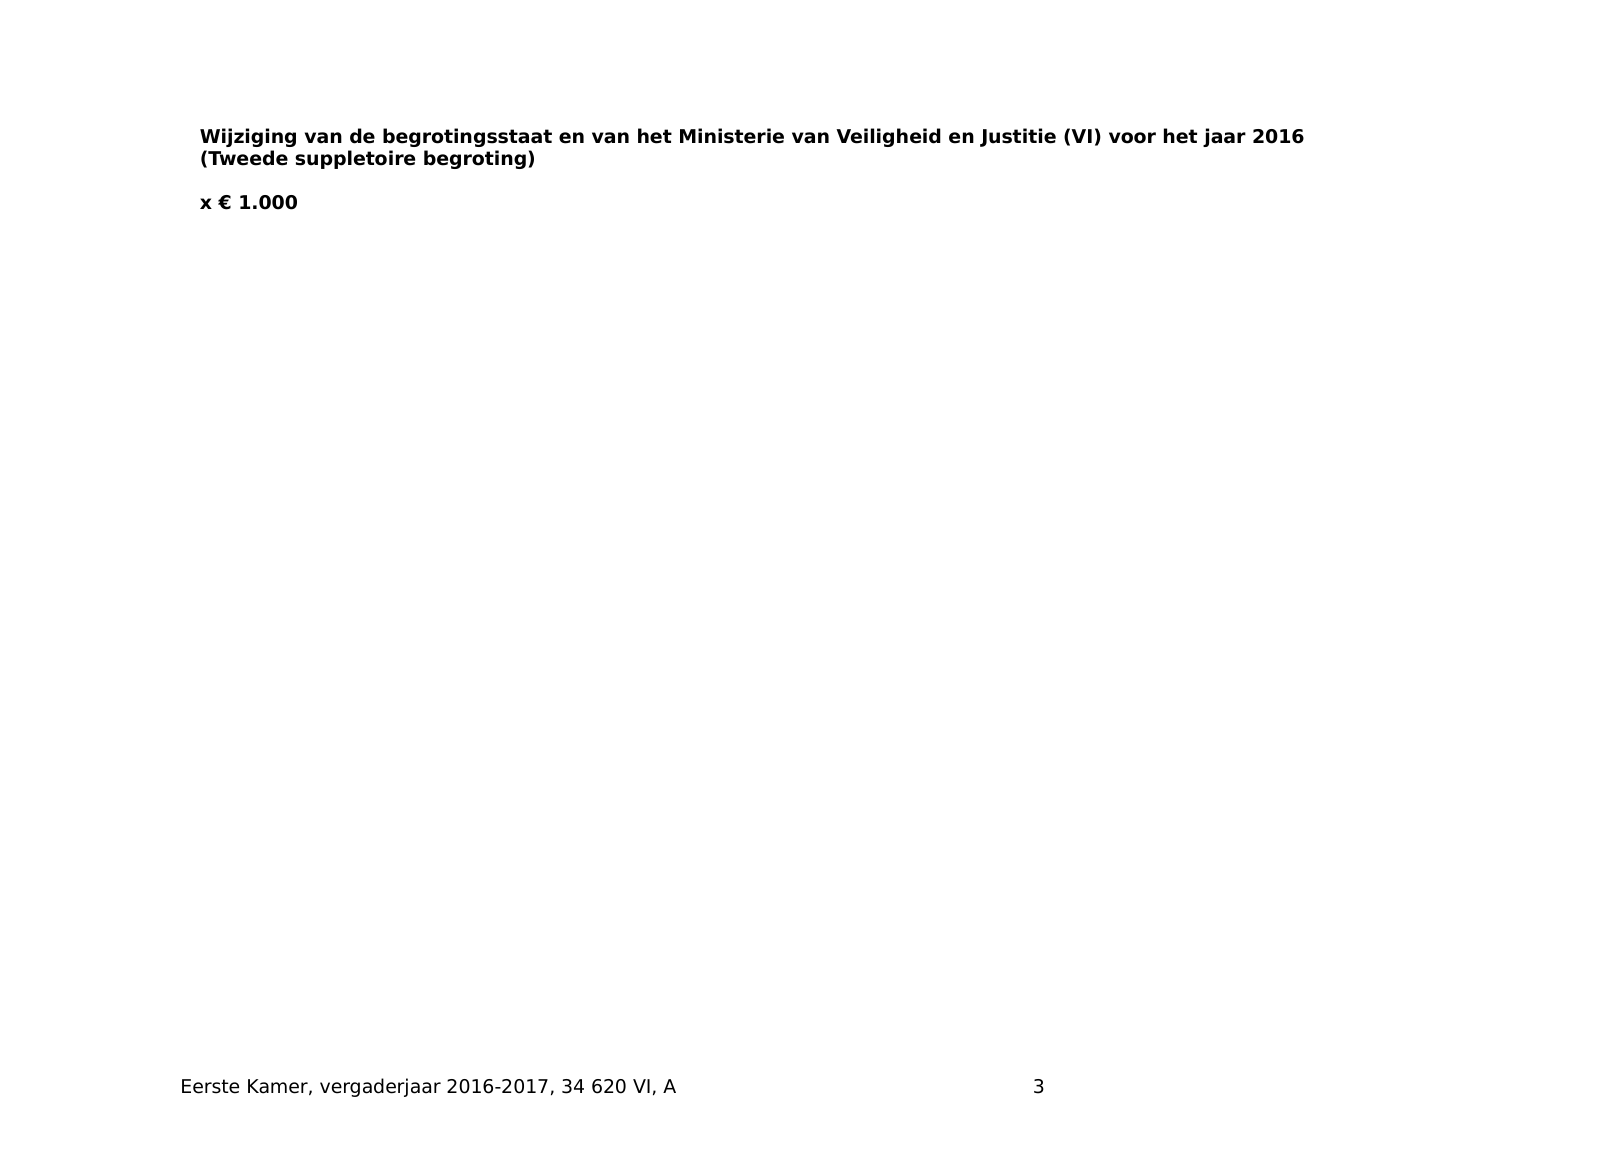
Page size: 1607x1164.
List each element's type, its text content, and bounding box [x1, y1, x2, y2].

text (Tweede suppletoire begroting) [180, 148, 1529, 169]
text x € 1.000 [180, 192, 1529, 214]
text Wijziging van de begrotingsstaat en van het Ministerie van Veiligheid en Justitie (VI) voor het jaar 2016 [180, 126, 1529, 148]
